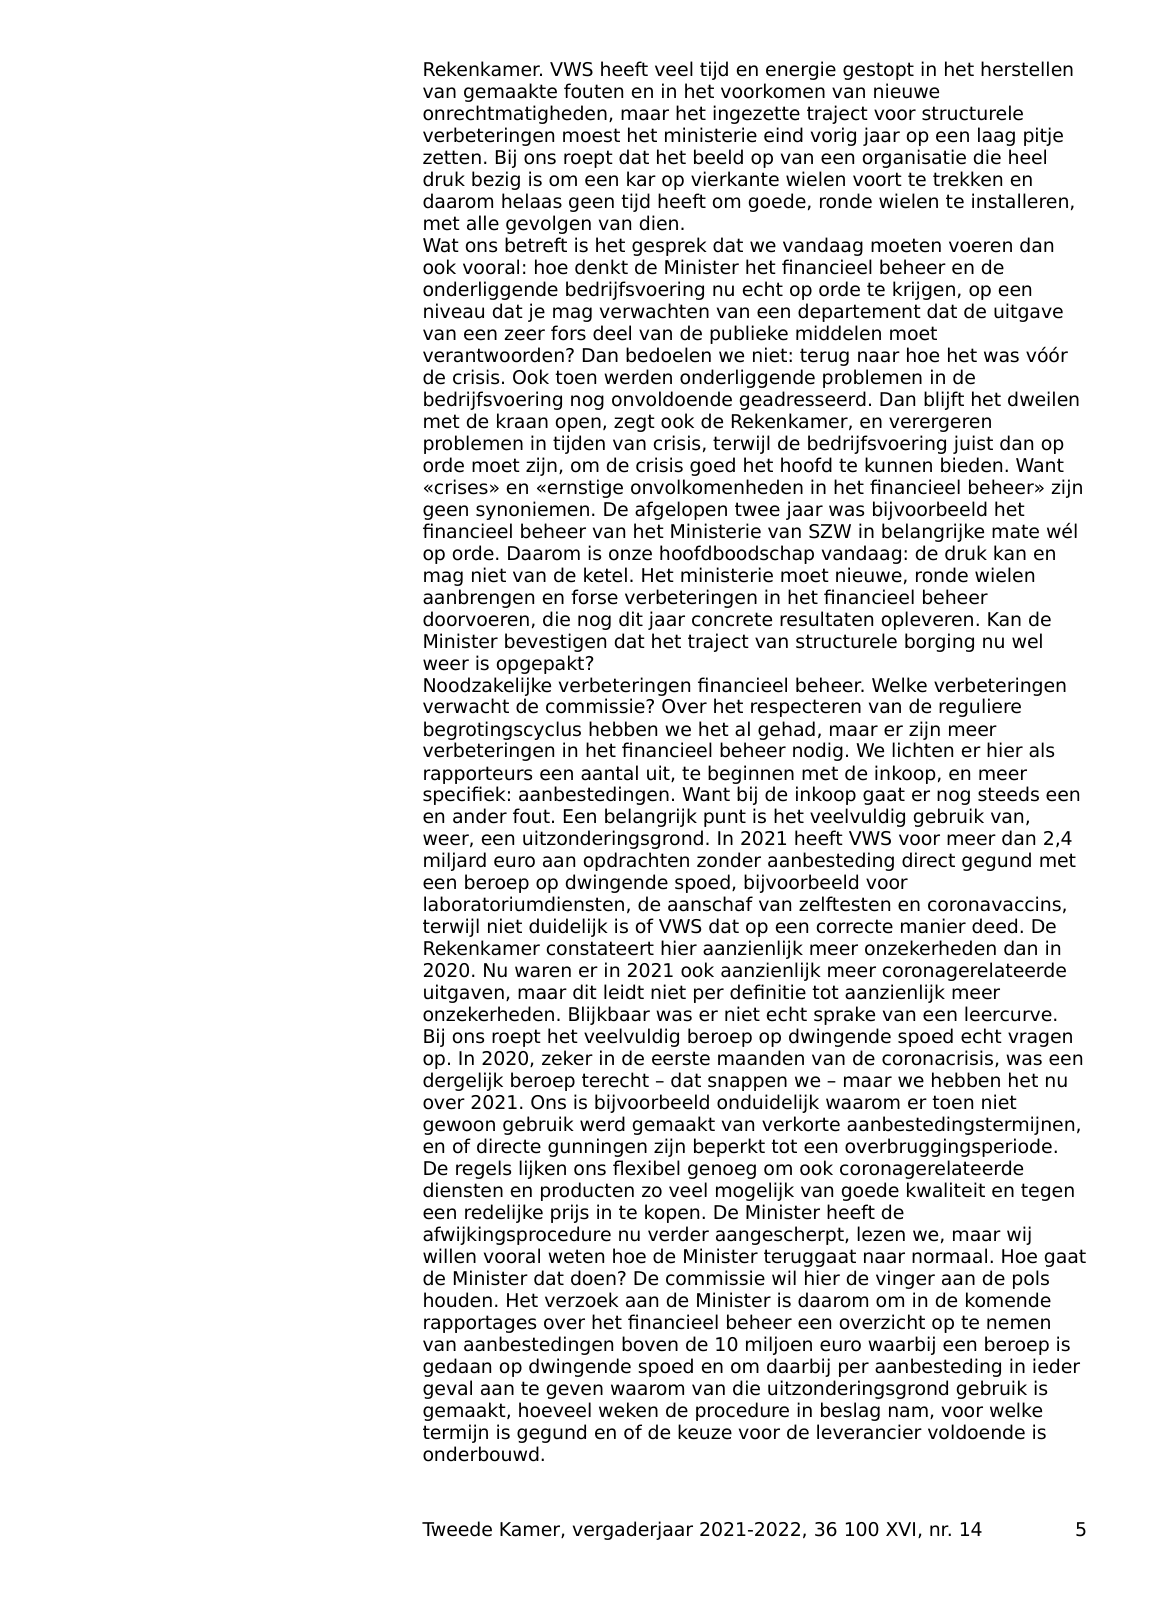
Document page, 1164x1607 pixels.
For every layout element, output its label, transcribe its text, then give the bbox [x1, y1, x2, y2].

text Noodzakelijke verbeteringen financieel beheer. Welke verbeteringen verwacht de commissie? Over het respecteren van de reguliere begrotingscyclus hebben we het al gehad, maar er zijn meer verbeteringen in het financieel beheer nodig. We lichten er hier als rapporteurs een aantal uit, te beginnen met de inkoop, en meer specifiek: aanbestedingen. Want bij de inkoop gaat er nog steeds een en ander fout. Een belangrijk punt is het veelvuldig gebruik van, weer, een uitzonderingsgrond. In 2021 heeft VWS voor meer dan 2,4 miljard euro aan opdrachten zonder aanbesteding direct gegund met een beroep op dwingende spoed, bijvoorbeeld voor laboratoriumdiensten, de aanschaf van zelftesten en coronavaccins, terwijl niet duidelijk is of VWS dat op een correcte manier deed. De Rekenkamer constateert hier aanzienlijk meer onzekerheden dan in 2020. Nu waren er in 2021 ook aanzienlijk meer coronagerelateerde uitgaven, maar dit leidt niet per definitie tot aanzienlijk meer onzekerheden. Blijkbaar was er niet echt sprake van een leercurve. [422, 674, 1087, 1026]
text Rekenkamer. VWS heeft veel tijd en energie gestopt in het herstellen van gemaakte fouten en in het voorkomen van nieuwe onrechtmatigheden, maar het ingezette traject voor structurele verbeteringen moest het ministerie eind vorig jaar op een laag pitje zetten. Bij ons roept dat het beeld op van een organisatie die heel druk bezig is om een kar op vierkante wielen voort te trekken en daarom helaas geen tijd heeft om goede, ronde wielen te installeren, met alle gevolgen van dien. [422, 59, 1087, 235]
text Wat ons betreft is het gesprek dat we vandaag moeten voeren dan ook vooral: hoe denkt de Minister het financieel beheer en de onderliggende bedrijfsvoering nu echt op orde te krijgen, op een niveau dat je mag verwachten van een departement dat de uitgave van een zeer fors deel van de publieke middelen moet verantwoorden? Dan bedoelen we niet: terug naar hoe het was vóór de crisis. Ook toen werden onderliggende problemen in de bedrijfsvoering nog onvoldoende geadresseerd. Dan blijft het dweilen met de kraan open, zegt ook de Rekenkamer, en verergeren problemen in tijden van crisis, terwijl de bedrijfsvoering juist dan op orde moet zijn, om de crisis goed het hoofd te kunnen bieden. Want «crises» en «ernstige onvolkomenheden in het financieel beheer» zijn geen synoniemen. De afgelopen twee jaar was bijvoorbeeld het financieel beheer van het Ministerie van SZW in belangrijke mate wél op orde. Daarom is onze hoofdboodschap vandaag: de druk kan en mag niet van de ketel. Het ministerie moet nieuwe, ronde wielen aanbrengen en forse verbeteringen in het financieel beheer doorvoeren, die nog dit jaar concrete resultaten opleveren. Kan de Minister bevestigen dat het traject van structurele borging nu wel weer is opgepakt? [422, 235, 1087, 674]
text Bij ons roept het veelvuldig beroep op dwingende spoed echt vragen op. In 2020, zeker in de eerste maanden van de coronacrisis, was een dergelijk beroep terecht – dat snappen we – maar we hebben het nu over 2021. Ons is bijvoorbeeld onduidelijk waarom er toen niet gewoon gebruik werd gemaakt van verkorte aanbestedingstermijnen, en of directe gunningen zijn beperkt tot een overbruggingsperiode. De regels lijken ons flexibel genoeg om ook coronagerelateerde diensten en producten zo veel mogelijk van goede kwaliteit en tegen een redelijke prijs in te kopen. De Minister heeft de afwijkingsprocedure nu verder aangescherpt, lezen we, maar wij willen vooral weten hoe de Minister teruggaat naar normaal. Hoe gaat de Minister dat doen? De commissie wil hier de vinger aan de pols houden. Het verzoek aan de Minister is daarom om in de komende rapportages over het financieel beheer een overzicht op te nemen van aanbestedingen boven de 10 miljoen euro waarbij een beroep is gedaan op dwingende spoed en om daarbij per aanbesteding in ieder geval aan te geven waarom van die uitzonderingsgrond gebruik is gemaakt, hoeveel weken de procedure in beslag nam, voor welke termijn is gegund en of de keuze voor de leverancier voldoende is onderbouwd. [422, 1026, 1087, 1466]
